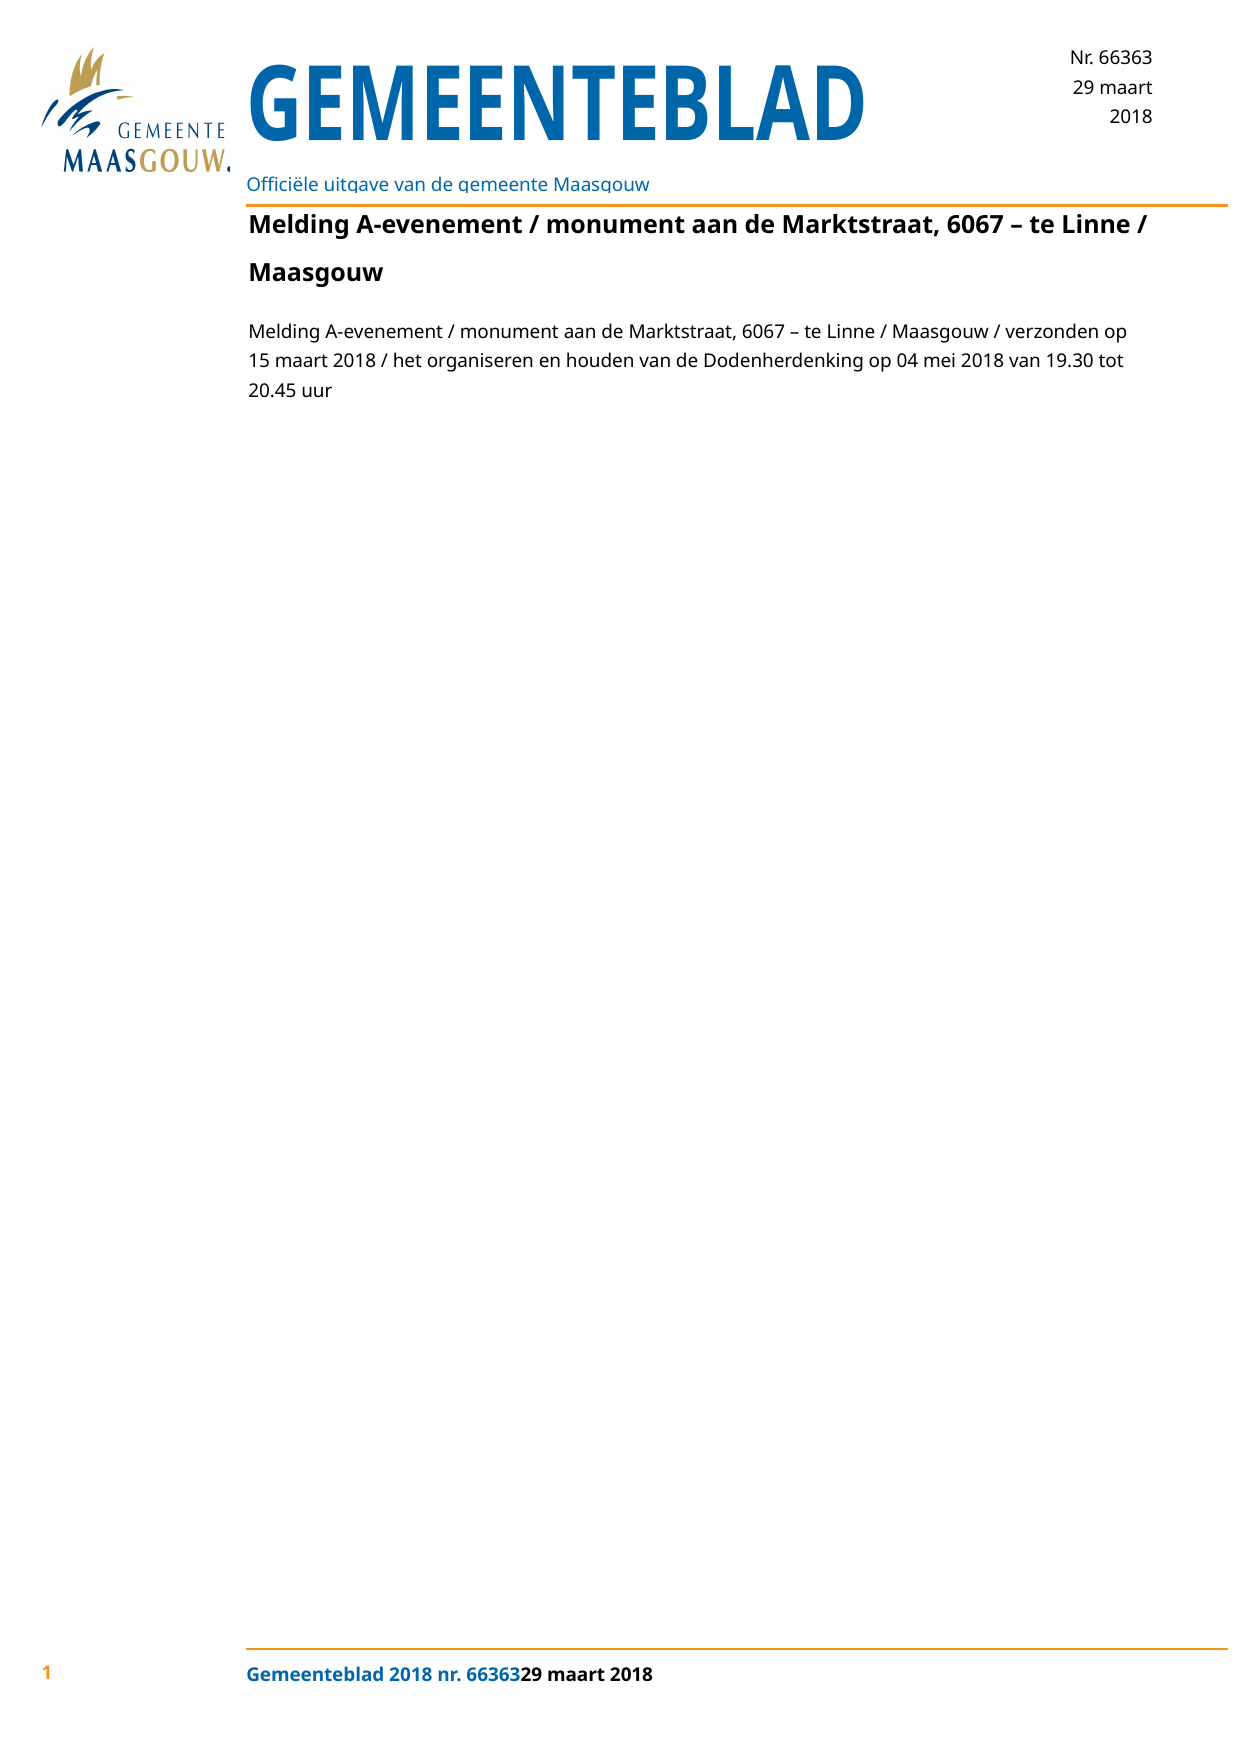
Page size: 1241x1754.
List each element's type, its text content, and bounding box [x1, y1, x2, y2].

text Melding A-evenement / monument aan de Marktstraat, 6067 – te Linne / Maasgouw [248, 207, 1152, 288]
text Melding A-evenement / monument aan de Marktstraat, 6067 – te Linne / Maasgouw / verzonden op 15 maart 2018 / het organiseren en houden van de Dodenherdenking op 04 mei 2018 van 19.30 tot 20.45 uur [248, 318, 1152, 403]
picture [41, 47, 231, 172]
